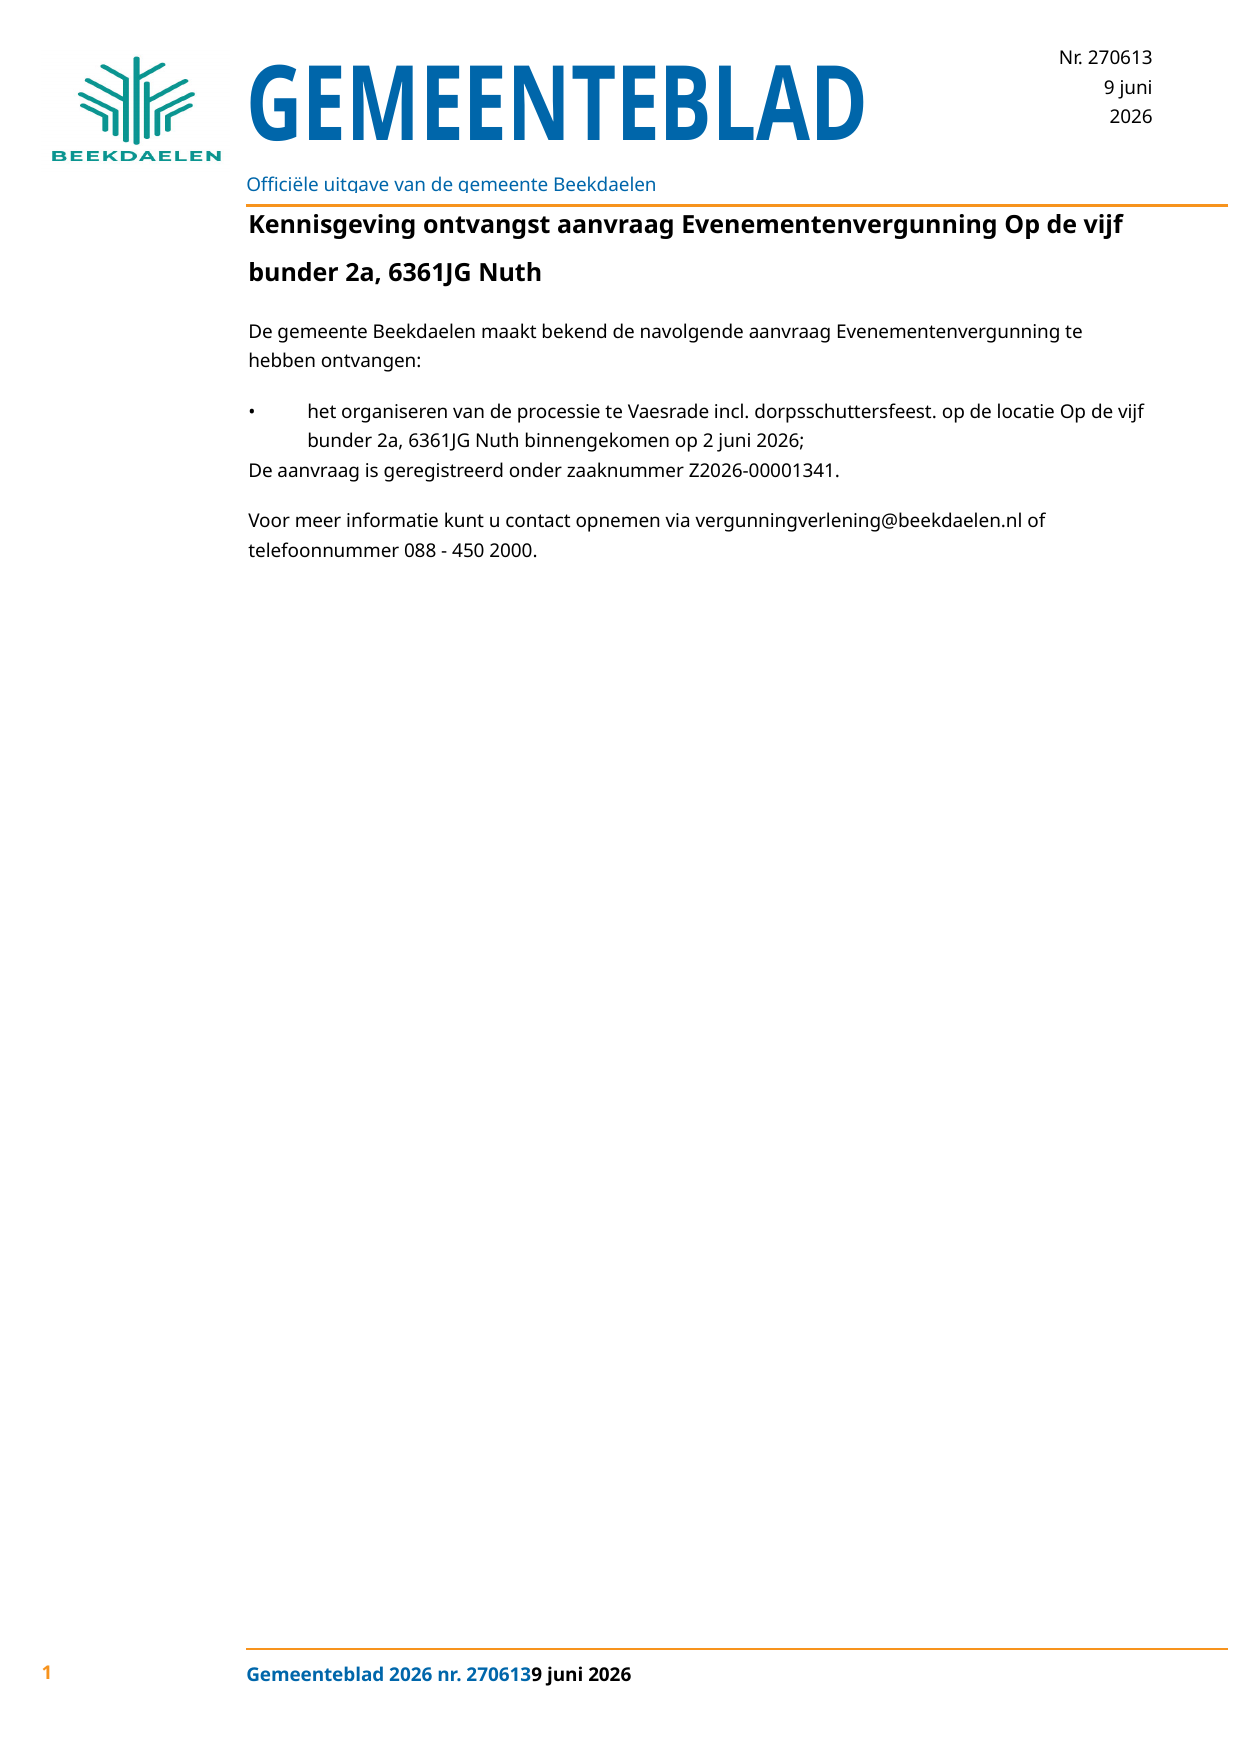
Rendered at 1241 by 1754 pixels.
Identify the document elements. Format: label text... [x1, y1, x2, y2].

picture [41, 47, 231, 172]
list het organiseren van de processie te Vaesrade incl. dorpsschuttersfeest. op de locatie Op de vijf bunder 2a, 6361JG Nuth binnengekomen op 2 juni 2026; [248, 398, 1152, 453]
text Voor meer informatie kunt u contact opnemen via vergunningverlening@beekdaelen.nl of telefoonnummer 088 - 450 2000. [248, 507, 1152, 563]
text Kennisgeving ontvangst aanvraag Evenementenvergunning Op de vijf bunder 2a, 6361JG Nuth [248, 207, 1152, 288]
text De gemeente Beekdaelen maakt bekend de navolgende aanvraag Evenementenvergunning te hebben ontvangen: [248, 318, 1152, 373]
text De aanvraag is geregistreerd onder zaaknummer Z2026-00001341. [248, 457, 1152, 483]
